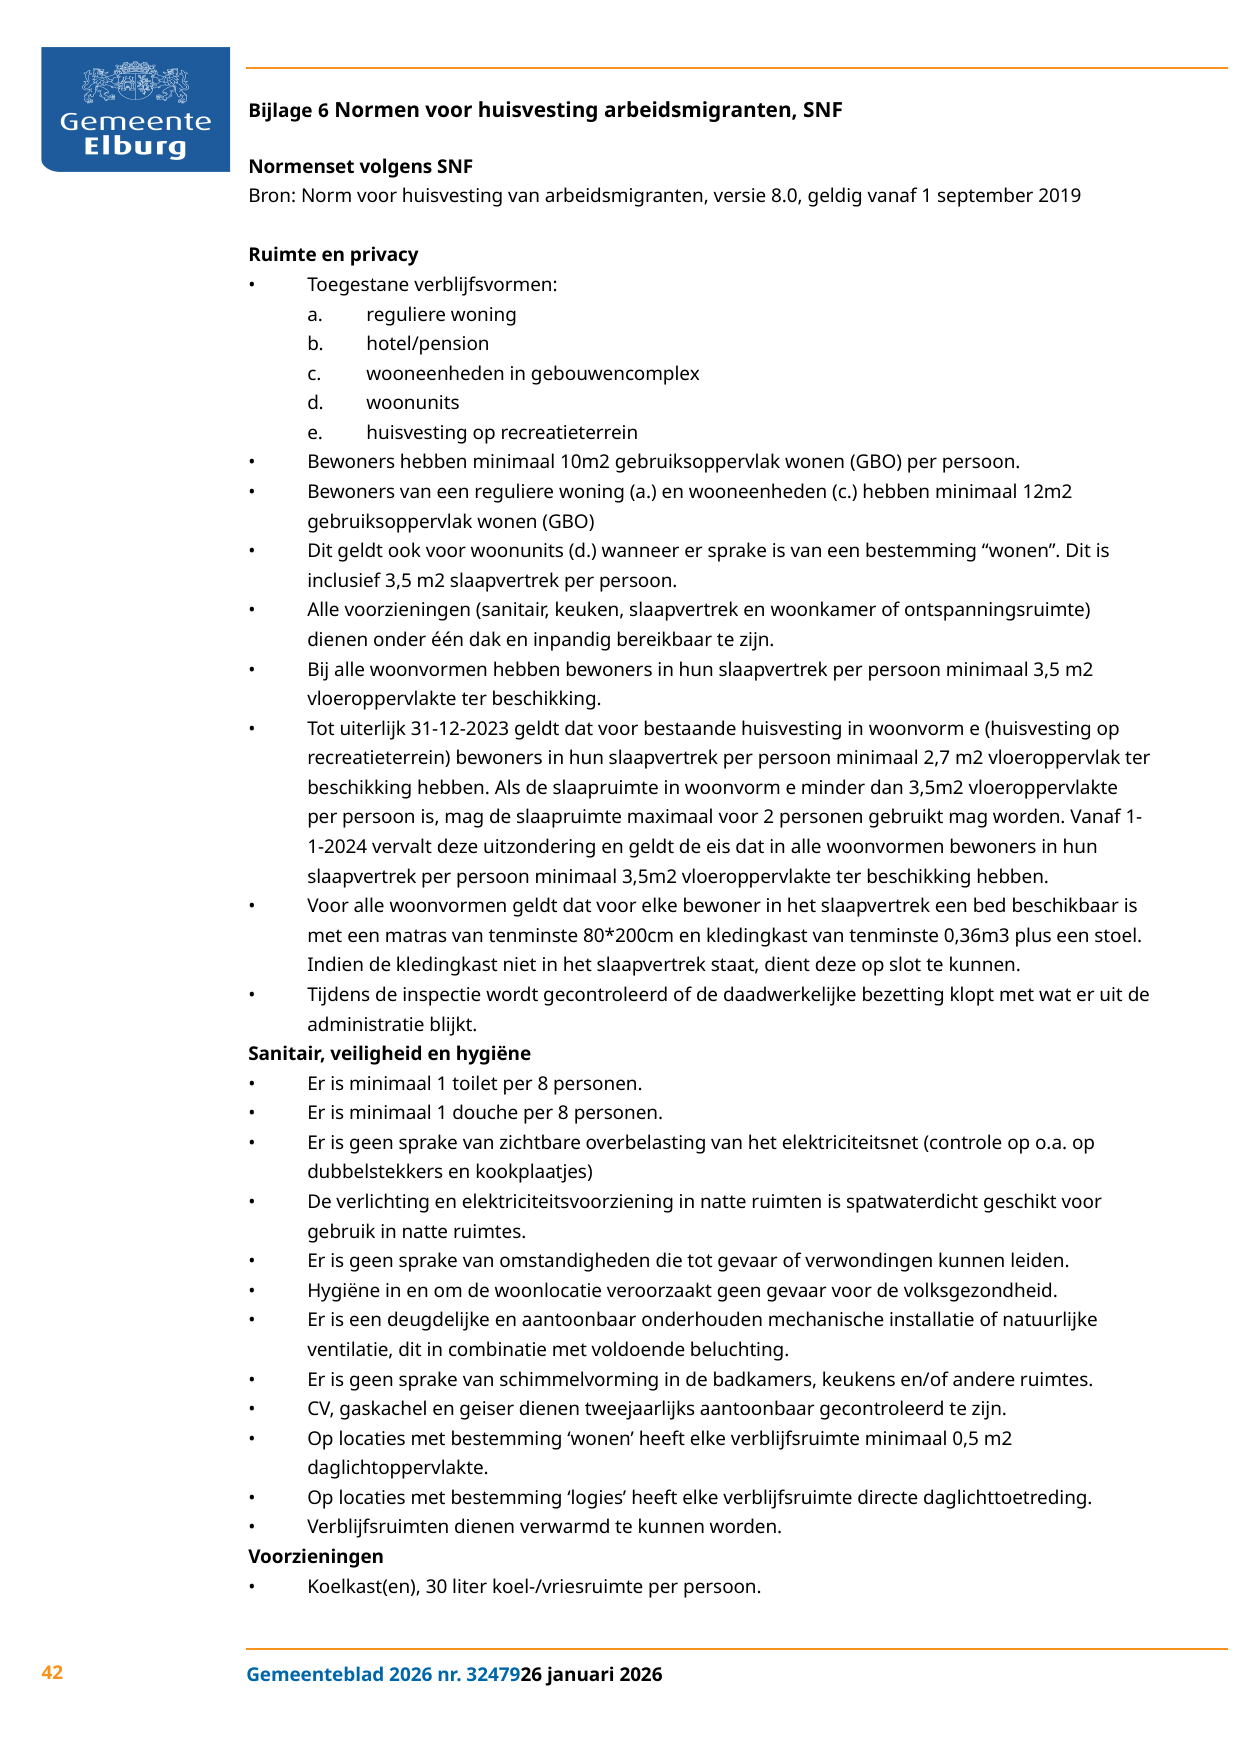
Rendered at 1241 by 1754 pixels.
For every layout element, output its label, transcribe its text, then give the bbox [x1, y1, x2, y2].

list Alle voorzieningen (sanitair, keuken, slaapvertrek en woonkamer of ontspanningsruimte) dienen onder één dak en inpandig bereikbaar te zijn. [248, 597, 1152, 652]
list Verblijfsruimten dienen verwarmd te kunnen worden. [248, 1514, 1152, 1539]
list reguliere woning [307, 301, 1152, 327]
list Er is een deugdelijke en aantoonbaar onderhouden mechanische installatie of natuurlijke ventilatie, dit in combinatie met voldoende beluchting. [248, 1307, 1152, 1362]
list hotel/pension [307, 330, 1152, 356]
text Normenset volgens SNF [248, 153, 1152, 179]
text Voorzieningen [248, 1543, 1152, 1569]
list Tijdens de inspectie wordt gecontroleerd of de daadwerkelijke bezetting klopt met wat er uit de administratie blijkt. [248, 981, 1152, 1037]
list CV, gaskachel en geiser dienen tweejaarlijks aantoonbaar gecontroleerd te zijn. [248, 1395, 1152, 1421]
list Er is minimaal 1 douche per 8 personen. [248, 1099, 1152, 1125]
list Dit geldt ook voor woonunits (d.) wanneer er sprake is van een bestemming “wonen”. Dit is inclusief 3,5 m2 slaapvertrek per persoon. [248, 537, 1152, 593]
list De verlichting en elektriciteitsvoorziening in natte ruimten is spatwaterdicht geschikt voor gebruik in natte ruimtes. [248, 1188, 1152, 1244]
list Bewoners van een reguliere woning (a.) en wooneenheden (c.) hebben minimaal 12m2 gebruiksoppervlak wonen (GBO) [248, 478, 1152, 534]
list Koelkast(en), 30 liter koel-/vriesruimte per persoon. [248, 1573, 1152, 1599]
list Er is geen sprake van omstandigheden die tot gevaar of verwondingen kunnen leiden. [248, 1247, 1152, 1273]
list Toegestane verblijfsvormen: [248, 271, 1152, 297]
list Hygiëne in en om de woonlocatie veroorzaakt geen gevaar voor de volksgezondheid. [248, 1277, 1152, 1303]
list Tot uiterlijk 31-12-2023 geldt dat voor bestaande huisvesting in woonvorm e (huisvesting op recreatieterrein) bewoners in hun slaapvertrek per persoon minimaal 2,7 m2 vloeroppervlak ter beschikking hebben. Als de slaapruimte in woonvorm e minder dan 3,5m2 vloeroppervlakte per persoon is, mag de slaapruimte maximaal voor 2 personen gebruikt mag worden. Vanaf 1- 1-2024 vervalt deze uitzondering en geldt de eis dat in alle woonvormen bewoners in hun slaapvertrek per persoon minimaal 3,5m2 vloeroppervlakte ter beschikking hebben. [248, 715, 1152, 889]
list Er is minimaal 1 toilet per 8 personen. [248, 1070, 1152, 1096]
picture [41, 47, 231, 172]
list Er is geen sprake van schimmelvorming in de badkamers, keukens en/of andere ruimtes. [248, 1366, 1152, 1392]
list woonunits [307, 389, 1152, 415]
text Ruimte en privacy [248, 242, 1152, 267]
list Bewoners hebben minimaal 10m2 gebruiksoppervlak wonen (GBO) per persoon. [248, 449, 1152, 474]
list huisvesting op recreatieterrein [307, 419, 1152, 445]
list wooneenheden in gebouwencomplex [307, 360, 1152, 386]
list Voor alle woonvormen geldt dat voor elke bewoner in het slaapvertrek een bed beschikbaar is met een matras van tenminste 80*200cm en kledingkast van tenminste 0,36m3 plus een stoel. Indien de kledingkast niet in het slaapvertrek staat, dient deze op slot te kunnen. [248, 892, 1152, 977]
text Sanitair, veiligheid en hygiëne [248, 1040, 1152, 1066]
text Bron: Norm voor huisvesting van arbeidsmigranten, versie 8.0, geldig vanaf 1 september 2019 [248, 182, 1152, 208]
list Op locaties met bestemming ‘wonen’ heeft elke verblijfsruimte minimaal 0,5 m2 daglichtoppervlakte. [248, 1425, 1152, 1480]
text Bijlage 6 Normen voor huisvesting arbeidsmigranten, SNF [248, 95, 1152, 123]
list Op locaties met bestemming ‘logies’ heeft elke verblijfsruimte directe daglichttoetreding. [248, 1484, 1152, 1510]
list Bij alle woonvormen hebben bewoners in hun slaapvertrek per persoon minimaal 3,5 m2 vloeroppervlakte ter beschikking. [248, 656, 1152, 711]
list Er is geen sprake van zichtbare overbelasting van het elektriciteitsnet (controle op o.a. op dubbelstekkers en kookplaatjes) [248, 1129, 1152, 1184]
